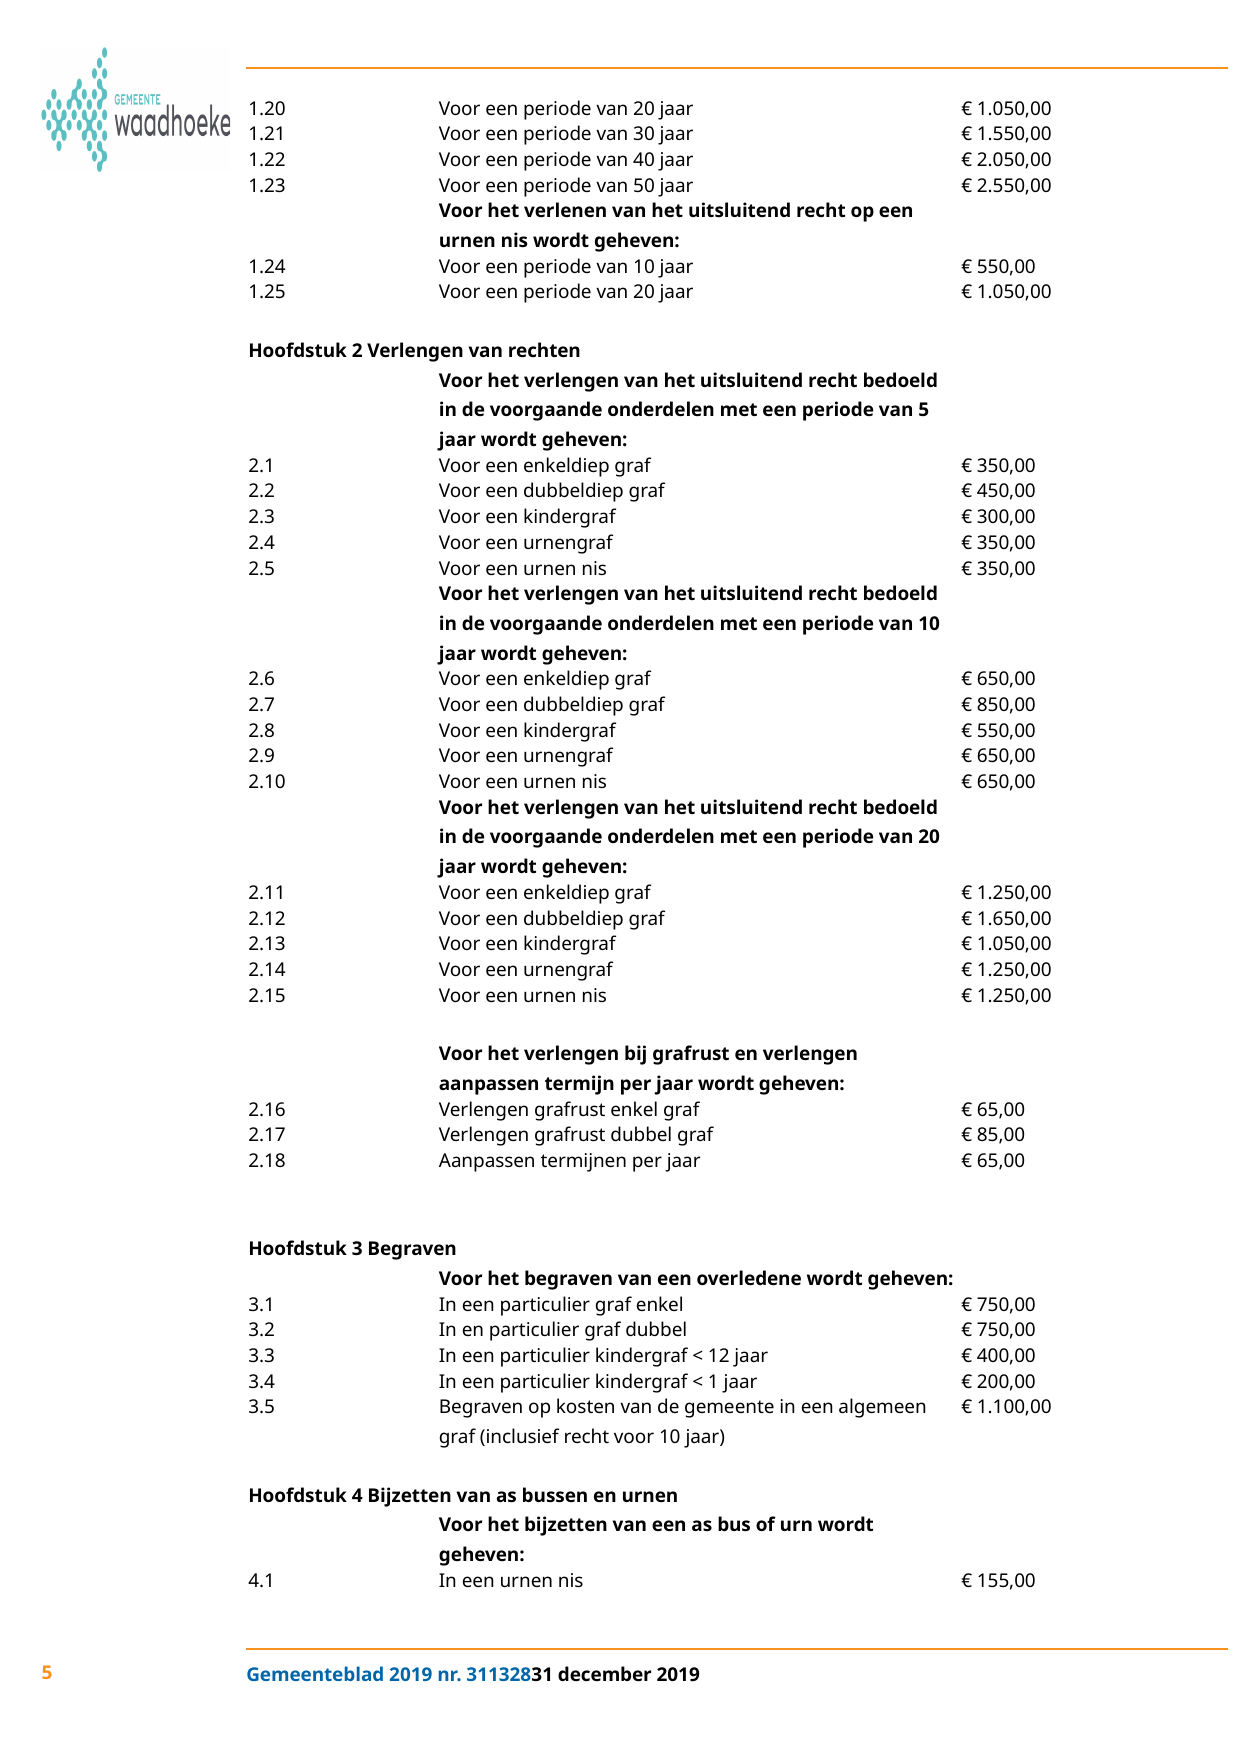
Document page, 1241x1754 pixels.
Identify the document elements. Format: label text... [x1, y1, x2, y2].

table_cell Voor een urnen nis [439, 768, 961, 794]
table_cell € 155,00 [961, 1567, 1152, 1593]
table_header Voor het begraven van een overledene wordt geheven: [439, 1265, 961, 1291]
table_cell 2.13 [248, 930, 439, 956]
table_cell € 1.250,00 [961, 956, 1152, 982]
table_cell 1.20 [248, 95, 439, 121]
table_cell 2.10 [248, 768, 439, 794]
table_cell € 1.050,00 [961, 930, 1152, 956]
table_cell € 2.050,00 [961, 146, 1152, 172]
table_header Voor het verlengen van het uitsluitend recht bedoeld in de voorgaande onderdelen met een periode van 5 jaar wordt geheven: [439, 367, 961, 452]
table_cell € 1.050,00 [961, 95, 1152, 121]
table_header Voor het verlengen bij grafrust en verlengen aanpassen termijn per jaar wordt geheven: [439, 1041, 961, 1096]
table_cell Voor een enkeldiep graf [439, 665, 961, 691]
table_cell 2.11 [248, 879, 439, 905]
table_cell € 1.250,00 [961, 982, 1152, 1008]
table_cell 3.3 [248, 1342, 439, 1368]
table_header [961, 367, 1152, 452]
table_cell Voor het verlengen van het uitsluitend recht bedoeld in de voorgaande onderdelen met een periode van 10 jaar wordt geheven: [439, 581, 961, 665]
table_cell Voor een periode van 30 jaar [439, 121, 961, 146]
table_cell € 650,00 [961, 665, 1152, 691]
table_cell 4.1 [248, 1567, 439, 1593]
table_cell [248, 794, 439, 879]
table_cell 2.4 [248, 529, 439, 555]
table_cell 2.16 [248, 1096, 439, 1122]
table_cell [961, 794, 1152, 879]
table_cell Voor een enkeldiep graf [439, 879, 961, 905]
table_cell Voor een enkeldiep graf [439, 452, 961, 478]
table_cell 2.5 [248, 555, 439, 581]
table_cell [961, 198, 1152, 253]
table_header [248, 367, 439, 452]
table_cell Verlengen grafrust enkel graf [439, 1096, 961, 1122]
table_cell € 350,00 [961, 555, 1152, 581]
table_cell Voor een urnengraf [439, 743, 961, 768]
table_header [961, 1265, 1152, 1291]
table_cell Voor een urnengraf [439, 529, 961, 555]
table_cell € 850,00 [961, 691, 1152, 717]
table_cell 2.7 [248, 691, 439, 717]
table_cell € 65,00 [961, 1147, 1152, 1173]
table_cell 2.12 [248, 905, 439, 930]
table_cell 2.2 [248, 478, 439, 503]
text Hoofdstuk 2 Verlengen van rechten [248, 337, 1152, 363]
table_cell 1.25 [248, 279, 439, 304]
table_cell Voor een periode van 40 jaar [439, 146, 961, 172]
table_cell € 400,00 [961, 1342, 1152, 1368]
table_cell 1.23 [248, 172, 439, 198]
table_cell Voor het verlengen van het uitsluitend recht bedoeld in de voorgaande onderdelen met een periode van 20 jaar wordt geheven: [439, 794, 961, 879]
table_cell 2.17 [248, 1122, 439, 1147]
table_header Voor het bijzetten van een as bus of urn wordt geheven: [439, 1512, 961, 1567]
table_cell Begraven op kosten van de gemeente in een algemeen graf (inclusief recht voor 10 jaar) [439, 1394, 961, 1449]
table_cell € 1.650,00 [961, 905, 1152, 930]
table_cell 2.18 [248, 1147, 439, 1173]
table_cell Voor een periode van 50 jaar [439, 172, 961, 198]
table_cell € 1.050,00 [961, 279, 1152, 304]
table_cell € 1.550,00 [961, 121, 1152, 146]
table_cell 2.9 [248, 743, 439, 768]
table_cell Voor een urnen nis [439, 982, 961, 1008]
table_cell [961, 581, 1152, 665]
table_cell € 1.250,00 [961, 879, 1152, 905]
table_cell 2.1 [248, 452, 439, 478]
table_cell In een urnen nis [439, 1567, 961, 1593]
table_cell 2.8 [248, 717, 439, 743]
table_cell 3.5 [248, 1394, 439, 1449]
table_cell [248, 198, 439, 253]
table_cell In en particulier graf dubbel [439, 1317, 961, 1342]
table_header [961, 1512, 1152, 1567]
table_cell Voor een dubbeldiep graf [439, 905, 961, 930]
text Hoofdstuk 3 Begraven [248, 1235, 1152, 1261]
table_cell 3.4 [248, 1368, 439, 1394]
table_cell 3.1 [248, 1291, 439, 1317]
table_cell Voor een periode van 20 jaar [439, 95, 961, 121]
table_cell 2.14 [248, 956, 439, 982]
table_cell € 1.100,00 [961, 1394, 1152, 1449]
table_cell 3.2 [248, 1317, 439, 1342]
table_cell Voor een dubbeldiep graf [439, 691, 961, 717]
table_cell [248, 581, 439, 665]
table_cell € 450,00 [961, 478, 1152, 503]
picture [41, 47, 231, 172]
table_cell 2.3 [248, 503, 439, 529]
table_cell 2.6 [248, 665, 439, 691]
table_cell € 2.550,00 [961, 172, 1152, 198]
table_cell Verlengen grafrust dubbel graf [439, 1122, 961, 1147]
table_cell Voor een urnen nis [439, 555, 961, 581]
table_cell € 200,00 [961, 1368, 1152, 1394]
table_cell € 350,00 [961, 452, 1152, 478]
table_cell In een particulier kindergraf < 1 jaar [439, 1368, 961, 1394]
table_cell Voor het verlenen van het uitsluitend recht op een urnen nis wordt geheven: [439, 198, 961, 253]
table_cell Voor een urnengraf [439, 956, 961, 982]
table_cell € 550,00 [961, 253, 1152, 279]
table_cell € 65,00 [961, 1096, 1152, 1122]
text Hoofdstuk 4 Bijzetten van as bussen en urnen [248, 1482, 1152, 1508]
table_cell 1.24 [248, 253, 439, 279]
table_cell Voor een periode van 20 jaar [439, 279, 961, 304]
table_cell Voor een dubbeldiep graf [439, 478, 961, 503]
table_cell € 750,00 [961, 1291, 1152, 1317]
table_cell 1.22 [248, 146, 439, 172]
table_header [961, 1041, 1152, 1096]
table_cell € 650,00 [961, 743, 1152, 768]
table_cell Voor een kindergraf [439, 503, 961, 529]
table_cell € 650,00 [961, 768, 1152, 794]
table_header [248, 1512, 439, 1567]
table_cell € 85,00 [961, 1122, 1152, 1147]
table_header [248, 1041, 439, 1096]
table_cell In een particulier kindergraf < 12 jaar [439, 1342, 961, 1368]
table_cell 2.15 [248, 982, 439, 1008]
table_cell Voor een kindergraf [439, 717, 961, 743]
table_header [248, 1265, 439, 1291]
table_cell € 350,00 [961, 529, 1152, 555]
table_cell Voor een kindergraf [439, 930, 961, 956]
table_cell € 750,00 [961, 1317, 1152, 1342]
table_cell € 550,00 [961, 717, 1152, 743]
table_cell € 300,00 [961, 503, 1152, 529]
table_cell 1.21 [248, 121, 439, 146]
table_cell In een particulier graf enkel [439, 1291, 961, 1317]
table_cell Aanpassen termijnen per jaar [439, 1147, 961, 1173]
table_cell Voor een periode van 10 jaar [439, 253, 961, 279]
